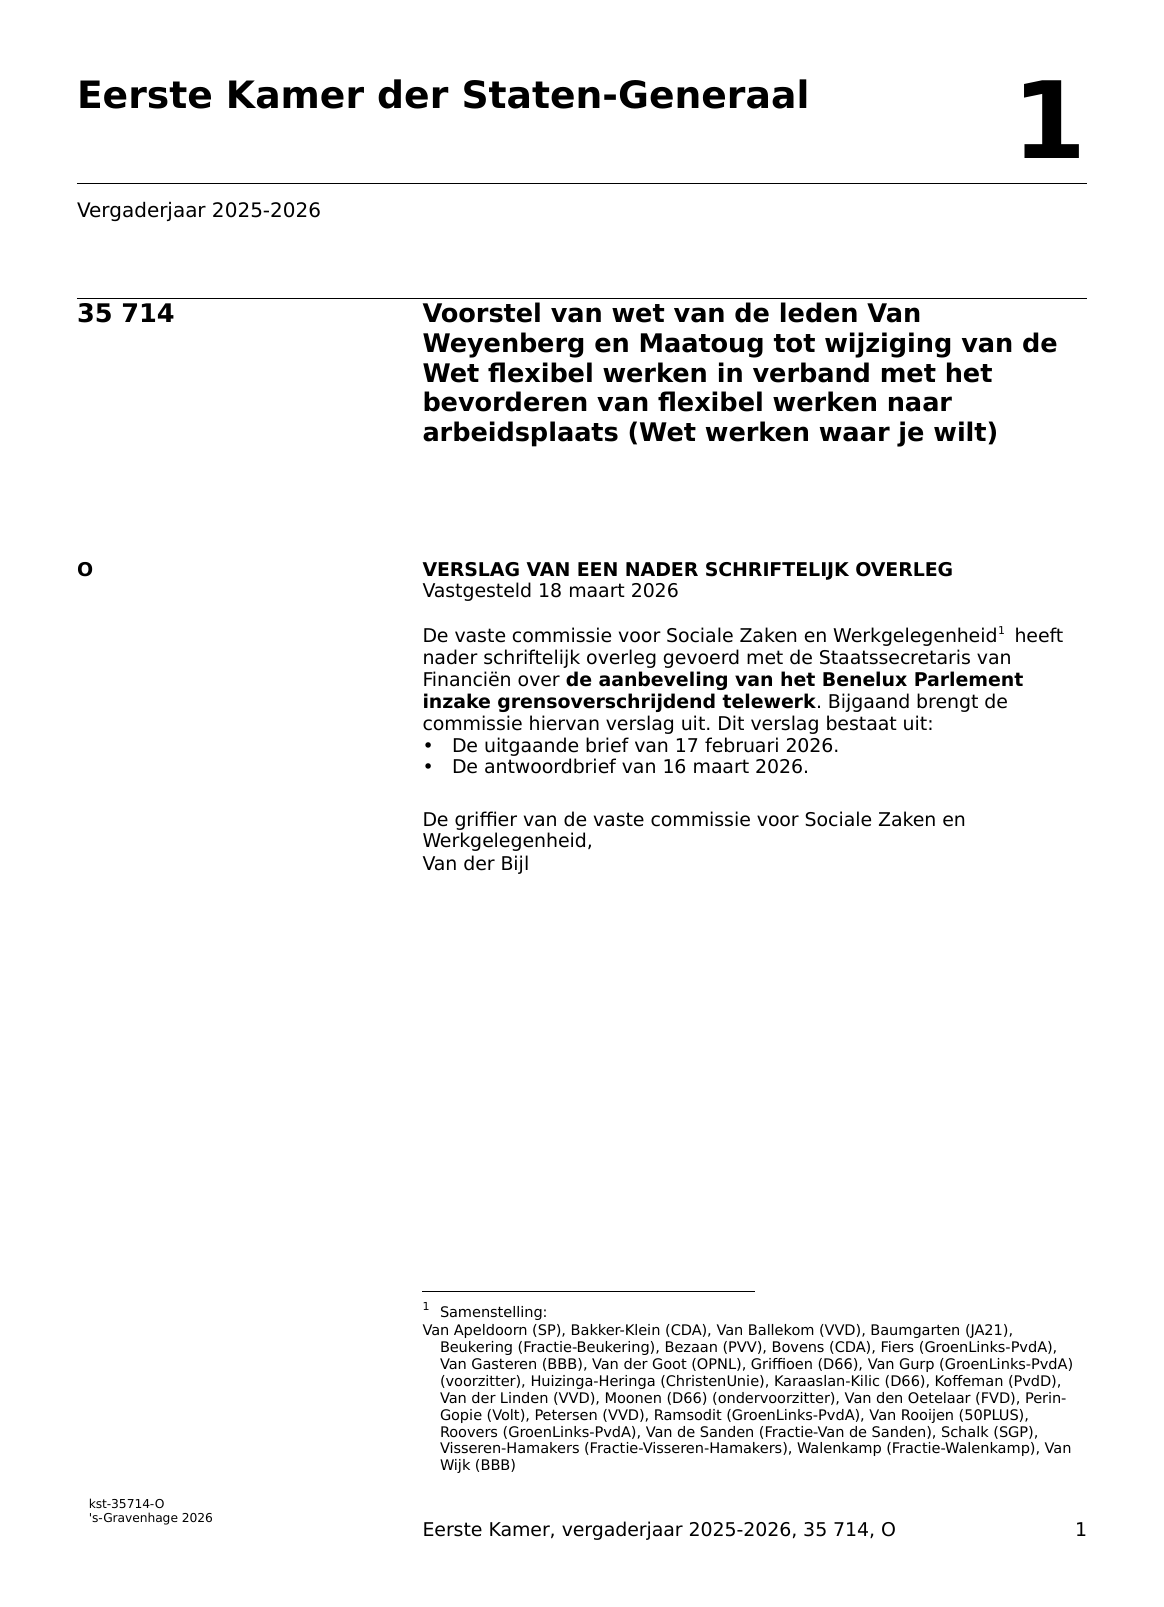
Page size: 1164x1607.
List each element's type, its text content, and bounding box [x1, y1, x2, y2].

text 's-Gravenhage 2026 [88, 1511, 323, 1525]
table_cell Vergaderjaar 2025-2026 [77, 184, 1087, 298]
text kst-35714-O [88, 1497, 323, 1511]
text Vastgesteld 18 maart 2026 [422, 580, 1087, 602]
subtitle 35 714 Voorstel van wet van de leden Van Weyenberg en Maatoug tot wijziging van de Wet flexibel werken in verband met het bevorderen van flexibel werken naar arbeidsplaats (Wet werken waar je wilt) [77, 299, 1087, 447]
text • De antwoordbrief van 16 maart 2026. [422, 756, 1087, 778]
table_header 1 [886, 59, 1087, 183]
text De griffier van de vaste commissie voor Sociale Zaken en Werkgelegenheid, Van der Bijl [422, 808, 1087, 874]
subtitle O VERSLAG VAN EEN NADER SCHRIFTELIJK OVERLEG [77, 558, 1087, 580]
text • De uitgaande brief van 17 februari 2026. [422, 734, 1087, 756]
text De vaste commissie voor Sociale Zaken en Werkgelegenheid heeft nader schriftelijk overleg gevoerd met de Staatssecretaris van Financiën over de aanbeveling van het Benelux Parlement inzake grensoverschrijdend telewerk. Bijgaand brengt de commissie hiervan verslag uit. Dit verslag bestaat uit: [422, 624, 1087, 734]
text Samenstelling: [422, 1300, 1087, 1322]
table_header Eerste Kamer der Staten-Generaal [77, 59, 886, 183]
text Van Apeldoorn (SP), Bakker-Klein (CDA), Van Ballekom (VVD), Baumgarten (JA21), Beukering (Fractie-Beukering), Bezaan (PVV), Bovens (CDA), Fiers (GroenLinks-PvdA), Van Gasteren (BBB), Van der Goot (OPNL), Griffioen (D66), Van Gurp (GroenLinks-PvdA) (voorzitter), Huizinga-Heringa (ChristenUnie), Karaaslan-Kilic (D66), Koffeman (PvdD), Van der Linden (VVD), Moonen (D66) (ondervoorzitter), Van den Oetelaar (FVD), Perin-Gopie (Volt), Petersen (VVD), Ramsodit (GroenLinks-PvdA), Van Rooijen (50PLUS), Roovers (GroenLinks-PvdA), Van de Sanden (Fractie-Van de Sanden), Schalk (SGP), Visseren-Hamakers (Fractie-Visseren-Hamakers), Walenkamp (Fractie-Walenkamp), Van Wijk (BBB) [422, 1322, 1087, 1474]
